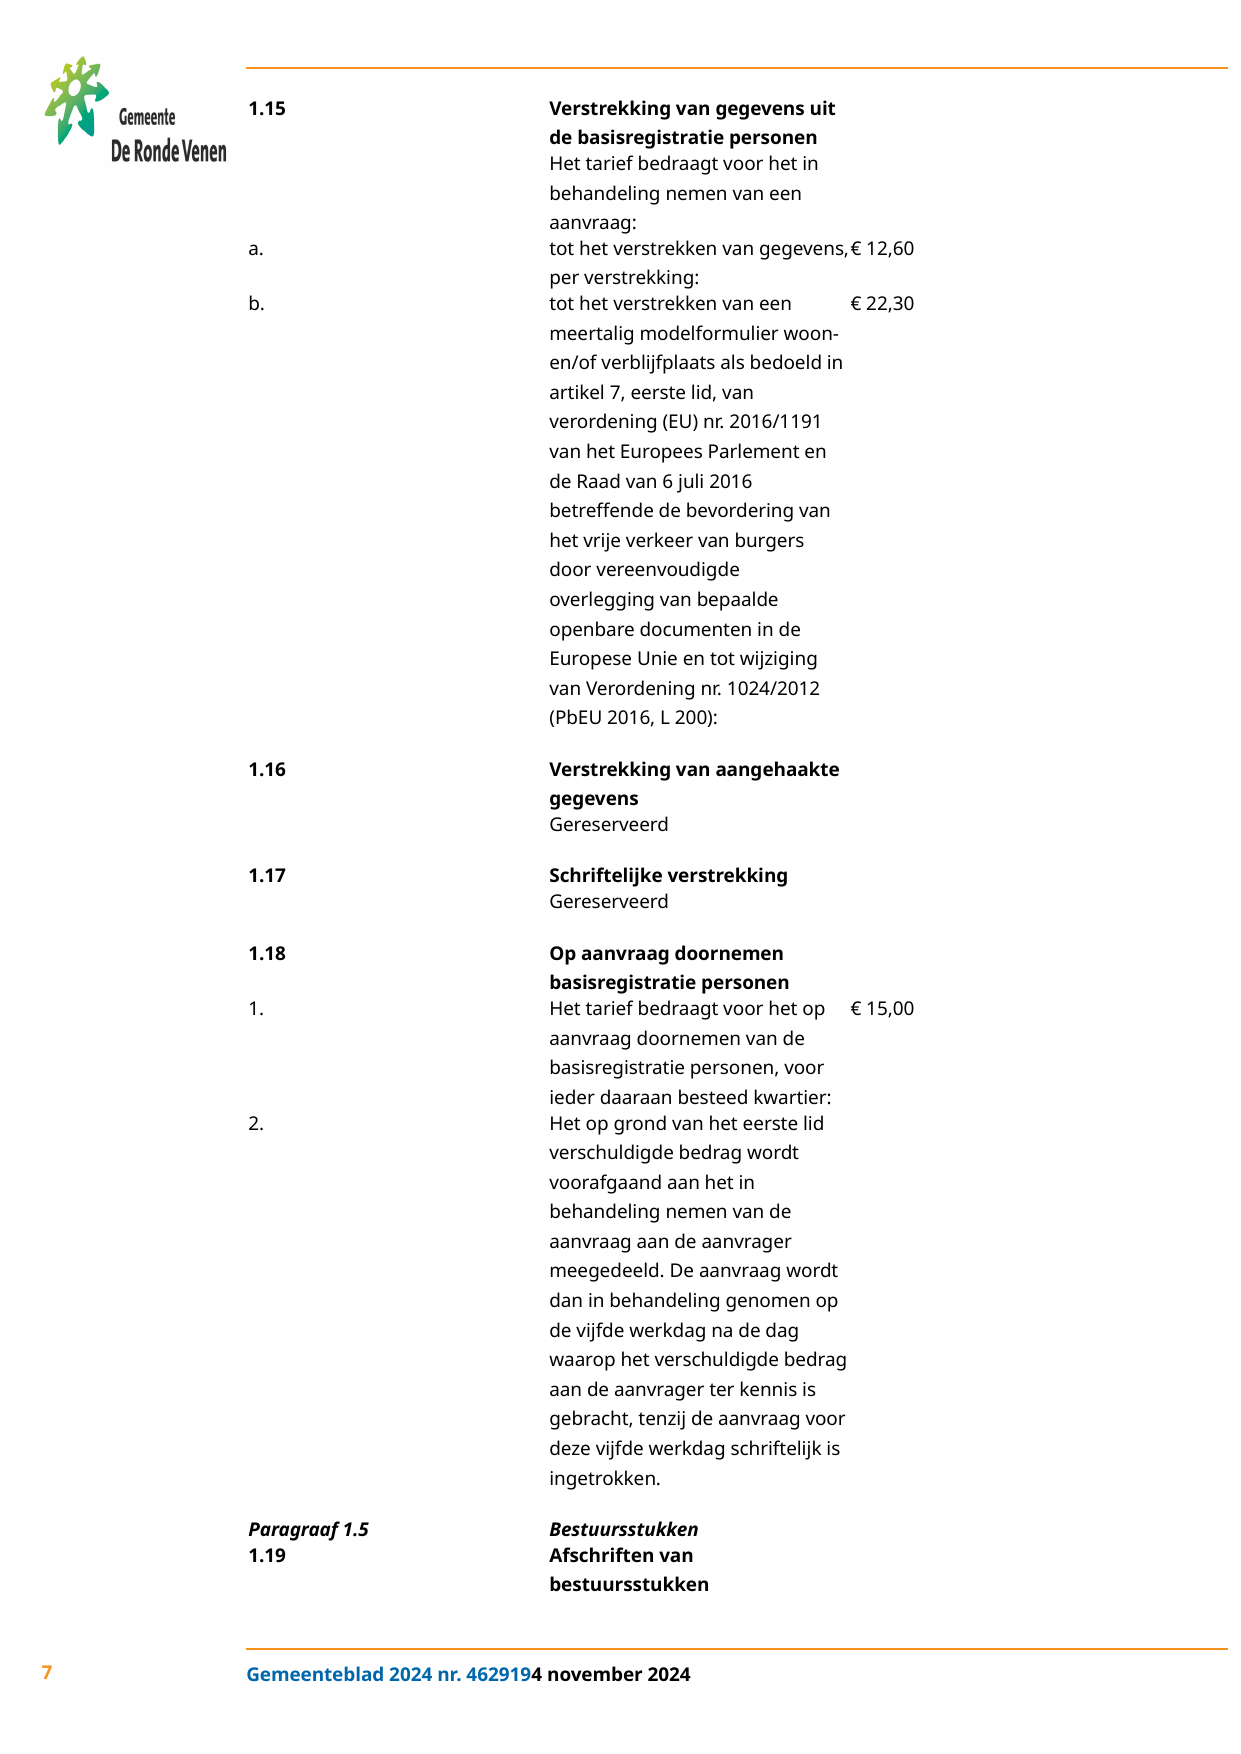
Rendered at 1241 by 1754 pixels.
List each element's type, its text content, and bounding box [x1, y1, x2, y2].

table_cell [248, 730, 549, 756]
table_cell Gereserveerd [549, 811, 850, 837]
table_cell 1.15 [248, 95, 549, 150]
table_cell [248, 889, 549, 914]
table_cell [850, 150, 1152, 235]
table_cell [850, 1490, 1152, 1516]
table_cell Schriftelijke verstrekking [549, 863, 850, 888]
table_cell [850, 811, 1152, 837]
table_cell [850, 837, 1152, 863]
table_cell 1.17 [248, 863, 549, 888]
table_cell [549, 837, 850, 863]
table_cell 2. [248, 1110, 549, 1490]
table_cell a. [248, 235, 549, 290]
table_cell Het tarief bedraagt voor het op aanvraag doornemen van de basisregistratie personen, voor ieder daaraan besteed kwartier: [549, 995, 850, 1110]
table_cell [850, 940, 1152, 995]
table_cell 1.19 [248, 1542, 549, 1597]
table_cell Op aanvraag doornemen basisregistratie personen [549, 940, 850, 995]
table_cell b. [248, 290, 549, 730]
table_cell [248, 914, 549, 940]
table_cell tot het verstrekken van gegevens, per verstrekking: [549, 235, 850, 290]
table_cell [850, 863, 1152, 888]
picture [41, 47, 231, 172]
table_cell Gereserveerd [549, 889, 850, 914]
table_cell [248, 150, 549, 235]
table_cell Verstrekking van gegevens uit de basisregistratie personen [549, 95, 850, 150]
table_cell [549, 730, 850, 756]
table_cell [850, 1516, 1152, 1542]
table_cell € 12,60 [850, 235, 1152, 290]
table_cell tot het verstrekken van een meertalig modelformulier woon- en/of verblijfplaats als bedoeld in artikel 7, eerste lid, van verordening (EU) nr. 2016/1191 van het Europees Parlement en de Raad van 6 juli 2016 betreffende de bevordering van het vrije verkeer van burgers door vereenvoudigde overlegging van bepaalde openbare documenten in de Europese Unie en tot wijziging van Verordening nr. 1024/2012 (PbEU 2016, L 200): [549, 290, 850, 730]
table_cell [248, 1490, 549, 1516]
table_cell 1. [248, 995, 549, 1110]
table_cell Het tarief bedraagt voor het in behandeling nemen van een aanvraag: [549, 150, 850, 235]
table_cell [850, 95, 1152, 150]
table_cell € 15,00 [850, 995, 1152, 1110]
table_cell [850, 889, 1152, 914]
table_cell [248, 837, 549, 863]
table_cell [248, 811, 549, 837]
table_cell [850, 730, 1152, 756]
table_cell [850, 1542, 1152, 1597]
table_cell [850, 1110, 1152, 1490]
table_cell Het op grond van het eerste lid verschuldigde bedrag wordt voorafgaand aan het in behandeling nemen van de aanvraag aan de aanvrager meegedeeld. De aanvraag wordt dan in behandeling genomen op de vijfde werkdag na de dag waarop het verschuldigde bedrag aan de aanvrager ter kennis is gebracht, tenzij de aanvraag voor deze vijfde werkdag schriftelijk is ingetrokken. [549, 1110, 850, 1490]
table_cell € 22,30 [850, 290, 1152, 730]
table_cell Afschriften van bestuursstukken [549, 1542, 850, 1597]
table_cell 1.18 [248, 940, 549, 995]
table_cell Bestuursstukken [549, 1516, 850, 1542]
table_cell [850, 756, 1152, 811]
table_cell 1.16 [248, 756, 549, 811]
table_cell Paragraaf 1.5 [248, 1516, 549, 1542]
table_cell [850, 914, 1152, 940]
table_cell Verstrekking van aangehaakte gegevens [549, 756, 850, 811]
table_cell [549, 914, 850, 940]
table_cell [549, 1490, 850, 1516]
